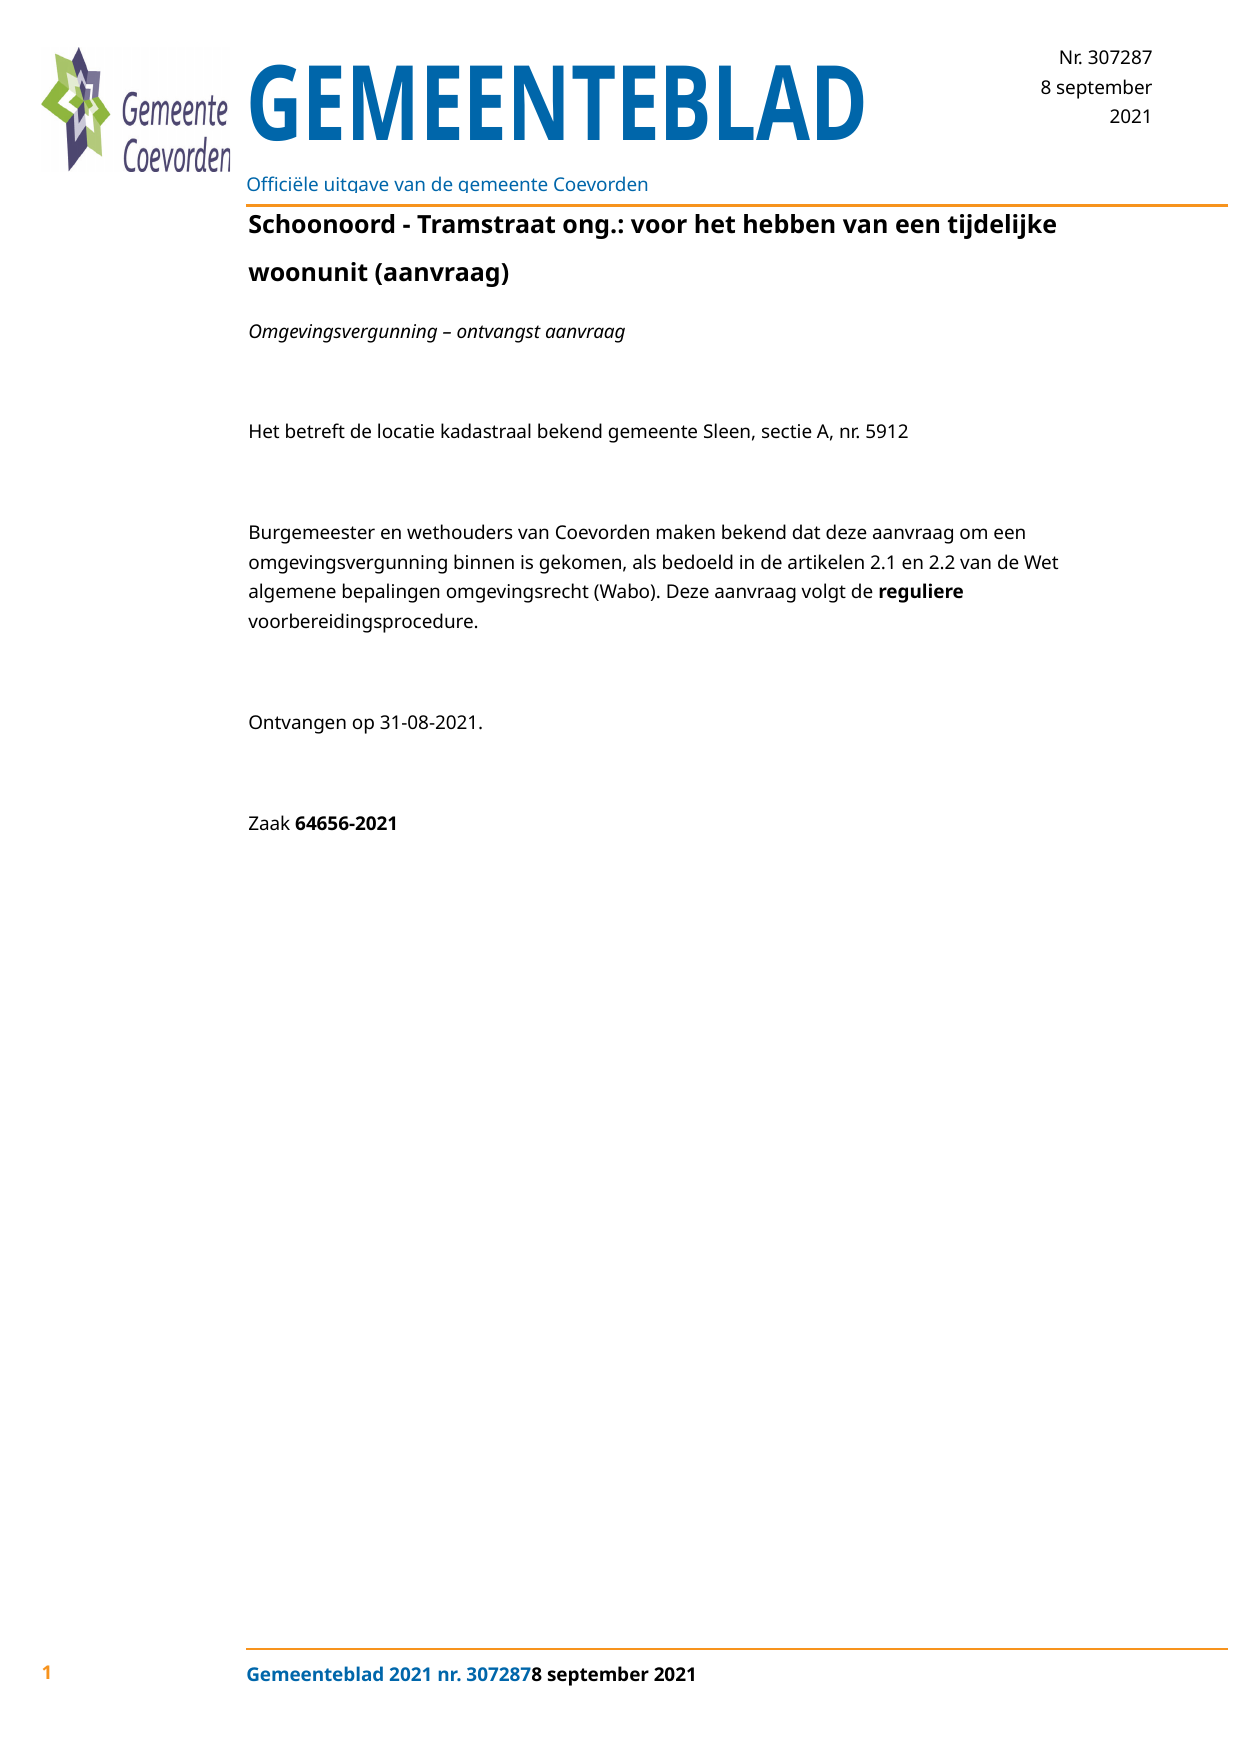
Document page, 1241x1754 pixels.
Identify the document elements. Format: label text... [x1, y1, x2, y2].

text Schoonoord - Tramstraat ong.: voor het hebben van een tijdelijke woonunit (aanvraag) [248, 207, 1152, 288]
text Ontvangen op 31-08-2021. [248, 709, 1152, 735]
text Burgemeester en wethouders van Coevorden maken bekend dat deze aanvraag om een omgevingsvergunning binnen is gekomen, als bedoeld in de artikelen 2.1 en 2.2 van de Wet algemene bepalingen omgevingsrecht (Wabo). Deze aanvraag volgt de reguliere voorbereidingsprocedure. [248, 519, 1152, 634]
picture [41, 47, 231, 172]
text Het betreft de locatie kadastraal bekend gemeente Sleen, sectie A, nr. 5912 [248, 419, 1152, 444]
text Zaak 64656-2021 [248, 810, 1152, 836]
text Omgevingsvergunning – ontvangst aanvraag [248, 318, 1152, 344]
